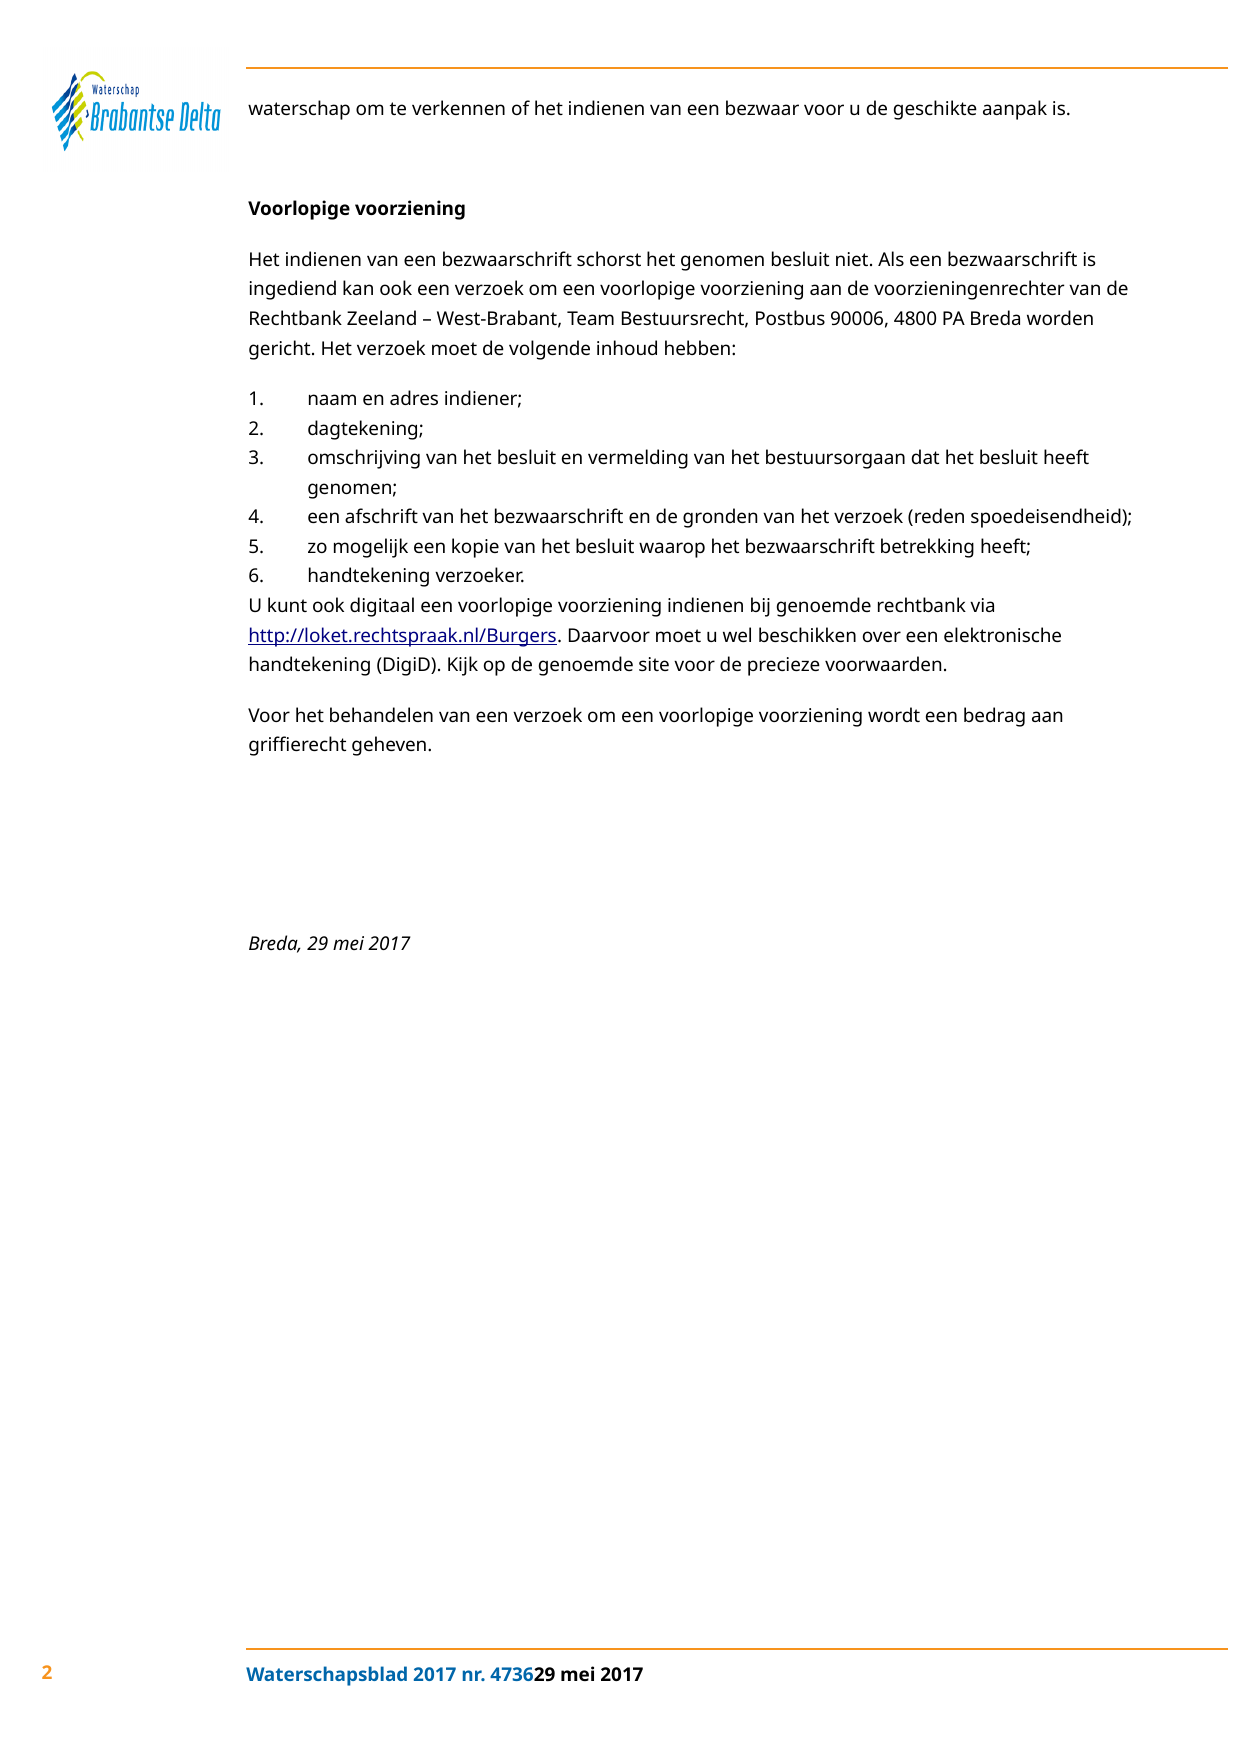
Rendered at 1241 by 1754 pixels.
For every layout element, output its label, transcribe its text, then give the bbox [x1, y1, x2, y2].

text Het indienen van een bezwaarschrift schorst het genomen besluit niet. Als een bezwaarschrift is ingediend kan ook een verzoek om een voorlopige voorziening aan de voorzieningenrechter van de Rechtbank Zeeland – West-Brabant, Team Bestuursrecht, Postbus 90006, 4800 PA Breda worden gericht. Het verzoek moet de volgende inhoud hebben: [248, 246, 1152, 361]
text Voor het behandelen van een verzoek om een voorlopige voorziening wordt een bedrag aan griffierecht geheven. [248, 702, 1152, 757]
list naam en adres indiener; [248, 385, 1152, 411]
text Breda, 29 mei 2017 [248, 931, 1152, 956]
list dagtekening; [248, 415, 1152, 441]
text Voorlopige voorziening [248, 196, 1152, 221]
text U kunt ook digitaal een voorlopige voorziening indienen bij genoemde rechtbank via http://loket.rechtspraak.nl/Burgers. Daarvoor moet u wel beschikken over een elektronische handtekening (DigiD). Kijk op de genoemde site voor de precieze voorwaarden. [248, 592, 1152, 677]
list zo mogelijk een kopie van het besluit waarop het bezwaarschrift betrekking heeft; [248, 533, 1152, 559]
list een afschrift van het bezwaarschrift en de gronden van het verzoek (reden spoedeisendheid); [248, 503, 1152, 529]
text waterschap om te verkennen of het indienen van een bezwaar voor u de geschikte aanpak is. [248, 95, 1152, 121]
list handtekening verzoeker. [248, 563, 1152, 588]
list omschrijving van het besluit en vermelding van het bestuursorgaan dat het besluit heeft genomen; [248, 444, 1152, 500]
picture [41, 47, 231, 172]
